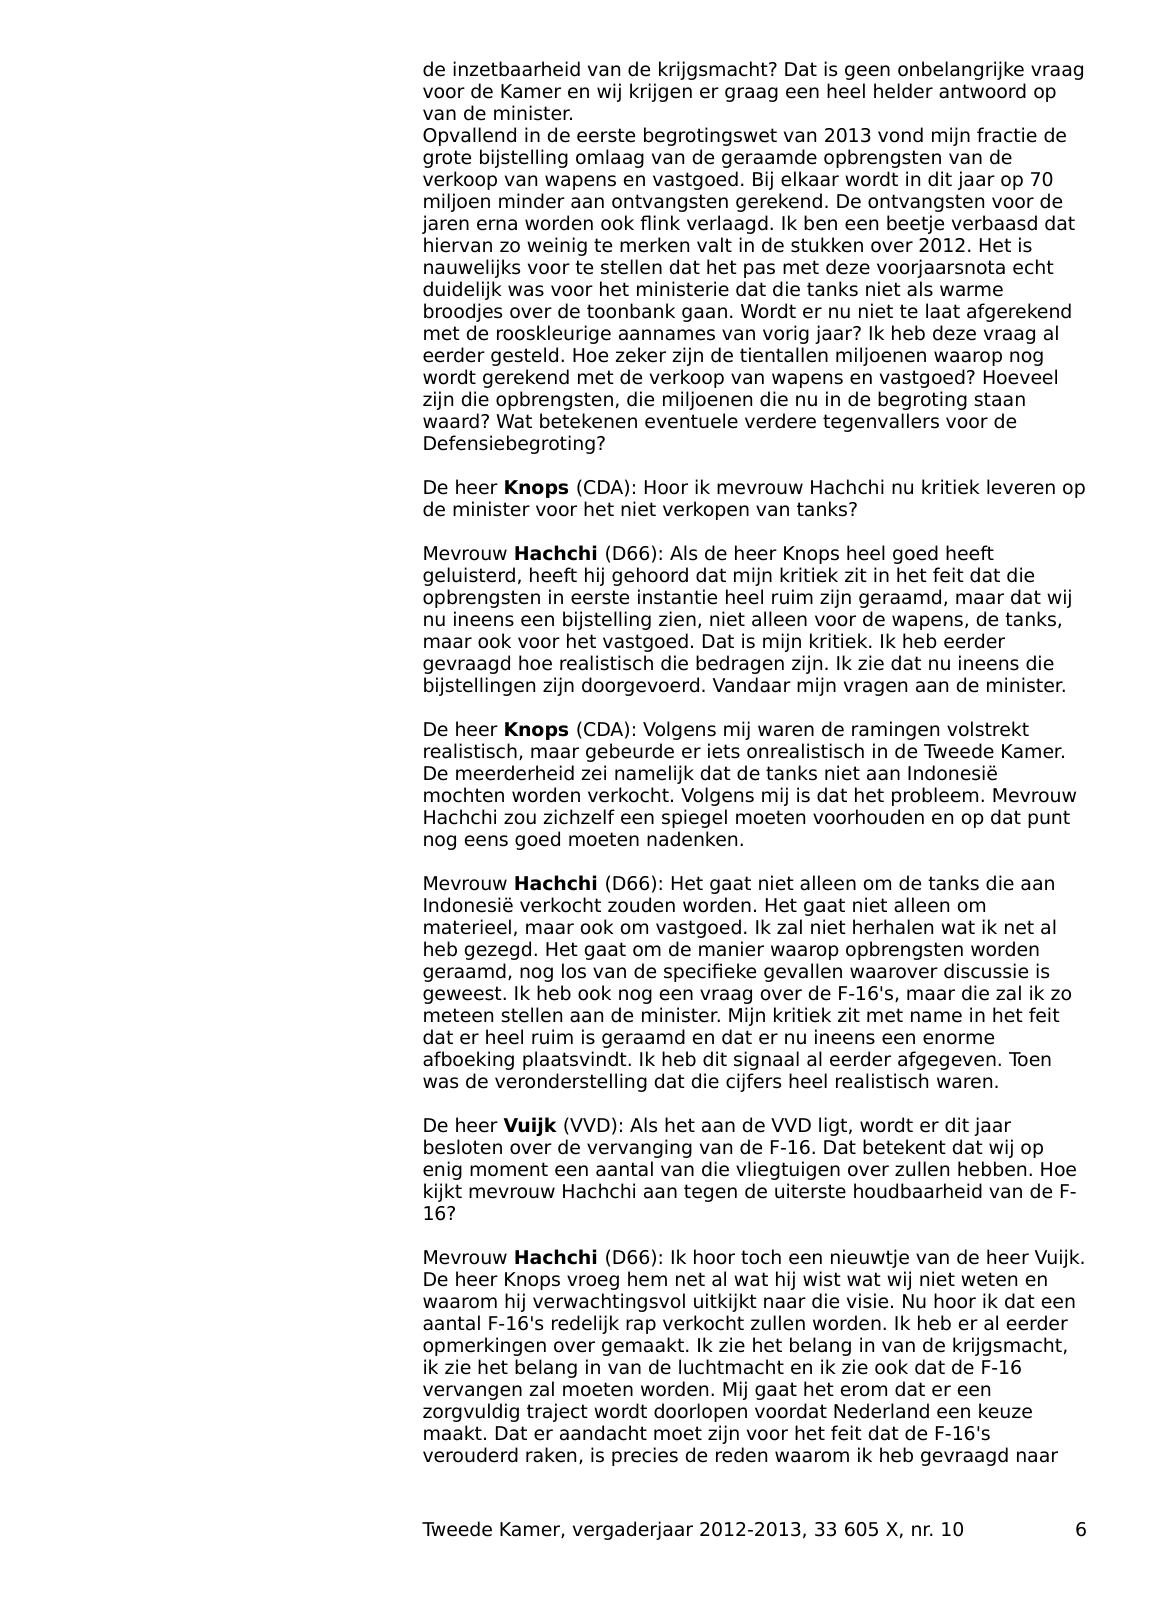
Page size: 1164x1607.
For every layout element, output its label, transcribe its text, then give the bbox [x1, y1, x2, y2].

text de inzetbaarheid van de krijgsmacht? Dat is geen onbelangrijke vraag voor de Kamer en wij krijgen er graag een heel helder antwoord op van de minister. [422, 59, 1087, 125]
text Mevrouw Hachchi (D66): Ik hoor toch een nieuwtje van de heer Vuijk. De heer Knops vroeg hem net al wat hij wist wat wij niet weten en waarom hij verwachtingsvol uitkijkt naar die visie. Nu hoor ik dat een aantal F-16's redelijk rap verkocht zullen worden. Ik heb er al eerder opmerkingen over gemaakt. Ik zie het belang in van de krijgsmacht, ik zie het belang in van de luchtmacht en ik zie ook dat de F-16 vervangen zal moeten worden. Mij gaat het erom dat er een zorgvuldig traject wordt doorlopen voordat Nederland een keuze maakt. Dat er aandacht moet zijn voor het feit dat de F-16's verouderd raken, is precies de reden waarom ik heb gevraagd naar [422, 1247, 1087, 1467]
text De heer Vuijk (VVD): Als het aan de VVD ligt, wordt er dit jaar besloten over de vervanging van de F-16. Dat betekent dat wij op enig moment een aantal van die vliegtuigen over zullen hebben. Hoe kijkt mevrouw Hachchi aan tegen de uiterste houdbaarheid van de F-16? [422, 1115, 1087, 1225]
text Mevrouw Hachchi (D66): Als de heer Knops heel goed heeft geluisterd, heeft hij gehoord dat mijn kritiek zit in het feit dat die opbrengsten in eerste instantie heel ruim zijn geraamd, maar dat wij nu ineens een bijstelling zien, niet alleen voor de wapens, de tanks, maar ook voor het vastgoed. Dat is mijn kritiek. Ik heb eerder gevraagd hoe realistisch die bedragen zijn. Ik zie dat nu ineens die bijstellingen zijn doorgevoerd. Vandaar mijn vragen aan de minister. [422, 543, 1087, 697]
text Opvallend in de eerste begrotingswet van 2013 vond mijn fractie de grote bijstelling omlaag van de geraamde opbrengsten van de verkoop van wapens en vastgoed. Bij elkaar wordt in dit jaar op 70 miljoen minder aan ontvangsten gerekend. De ontvangsten voor de jaren erna worden ook flink verlaagd. Ik ben een beetje verbaasd dat hiervan zo weinig te merken valt in de stukken over 2012. Het is nauwelijks voor te stellen dat het pas met deze voorjaarsnota echt duidelijk was voor het ministerie dat die tanks niet als warme broodjes over de toonbank gaan. Wordt er nu niet te laat afgerekend met de rooskleurige aannames van vorig jaar? Ik heb deze vraag al eerder gesteld. Hoe zeker zijn de tientallen miljoenen waarop nog wordt gerekend met de verkoop van wapens en vastgoed? Hoeveel zijn die opbrengsten, die miljoenen die nu in de begroting staan waard? Wat betekenen eventuele verdere tegenvallers voor de Defensiebegroting? [422, 125, 1087, 455]
text De heer Knops (CDA): Volgens mij waren de ramingen volstrekt realistisch, maar gebeurde er iets onrealistisch in de Tweede Kamer. De meerderheid zei namelijk dat de tanks niet aan Indonesië mochten worden verkocht. Volgens mij is dat het probleem. Mevrouw Hachchi zou zichzelf een spiegel moeten voorhouden en op dat punt nog eens goed moeten nadenken. [422, 719, 1087, 851]
text Mevrouw Hachchi (D66): Het gaat niet alleen om de tanks die aan Indonesië verkocht zouden worden. Het gaat niet alleen om materieel, maar ook om vastgoed. Ik zal niet herhalen wat ik net al heb gezegd. Het gaat om de manier waarop opbrengsten worden geraamd, nog los van de specifieke gevallen waarover discussie is geweest. Ik heb ook nog een vraag over de F-16's, maar die zal ik zo meteen stellen aan de minister. Mijn kritiek zit met name in het feit dat er heel ruim is geraamd en dat er nu ineens een enorme afboeking plaatsvindt. Ik heb dit signaal al eerder afgegeven. Toen was de veronderstelling dat die cijfers heel realistisch waren. [422, 873, 1087, 1093]
text De heer Knops (CDA): Hoor ik mevrouw Hachchi nu kritiek leveren op de minister voor het niet verkopen van tanks? [422, 477, 1087, 521]
